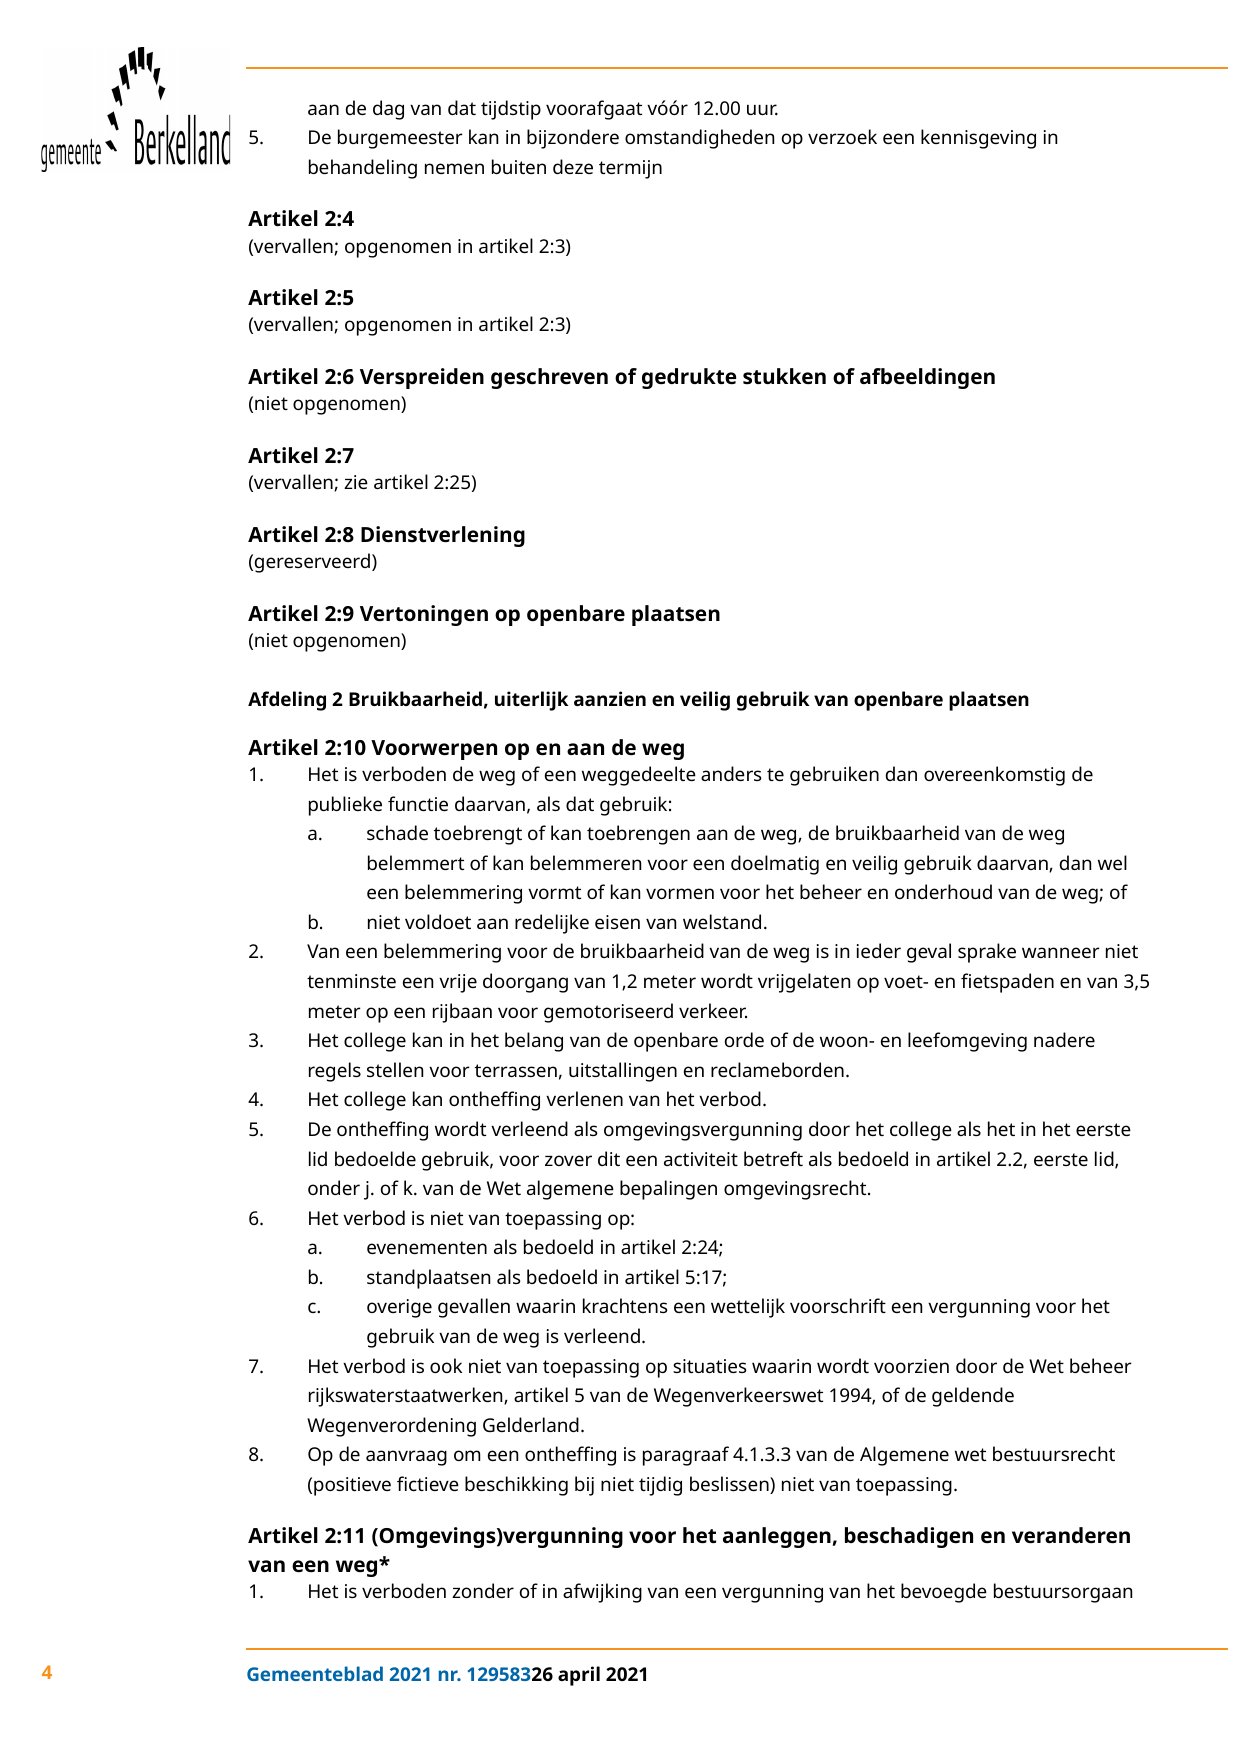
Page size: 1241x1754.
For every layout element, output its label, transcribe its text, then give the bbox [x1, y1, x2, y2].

list De burgemeester kan in bijzondere omstandigheden op verzoek een kennisgeving in behandeling nemen buiten deze termijn [248, 124, 1152, 180]
list Het verbod is niet van toepassing op: [248, 1205, 1152, 1231]
list evenementen als bedoeld in artikel 2:24; [307, 1234, 1152, 1260]
list Van een belemmering voor de bruikbaarheid van de weg is in ieder geval sprake wanneer niet tenminste een vrije doorgang van 1,2 meter wordt vrijgelaten op voet- en fietspaden en van 3,5 meter op een rijbaan voor gemotoriseerd verkeer. [248, 939, 1152, 1024]
list standplaatsen als bedoeld in artikel 5:17; [307, 1264, 1152, 1290]
list De ontheffing wordt verleend als omgevingsvergunning door het college als het in het eerste lid bedoelde gebruik, voor zover dit een activiteit betreft als bedoeld in artikel 2.2, eerste lid, onder j. of k. van de Wet algemene bepalingen omgevingsrecht. [248, 1116, 1152, 1201]
list Het verbod is ook niet van toepassing op situaties waarin wordt voorzien door de Wet beheer rijkswaterstaatwerken, artikel 5 van de Wegenverkeerswet 1994, of de geldende Wegenverordening Gelderland. [248, 1353, 1152, 1438]
text Artikel 2:4 [248, 204, 1152, 233]
list Het college kan ontheffing verlenen van het verbod. [248, 1087, 1152, 1112]
list schade toebrengt of kan toebrengen aan de weg, de bruikbaarheid van de weg belemmert of kan belemmeren voor een doelmatig en veilig gebruik daarvan, dan wel een belemmering vormt of kan vormen voor het beheer en onderhoud van de weg; of [307, 820, 1152, 905]
list Op de aanvraag om een ontheffing is paragraaf 4.1.3.3 van de Algemene wet bestuursrecht (positieve fictieve beschikking bij niet tijdig beslissen) niet van toepassing. [248, 1442, 1152, 1497]
list Het is verboden de weg of een weggedeelte anders te gebruiken dan overeenkomstig de publieke functie daarvan, als dat gebruik: [248, 761, 1152, 817]
list overige gevallen waarin krachtens een wettelijk voorschrift een vergunning voor het gebruik van de weg is verleend. [307, 1294, 1152, 1349]
text (vervallen; zie artikel 2:25) [248, 469, 1152, 495]
text Artikel 2:5 [248, 283, 1152, 312]
text (gereserveerd) [248, 548, 1152, 574]
list aan de dag van dat tijdstip voorafgaat vóór 12.00 uur. [248, 95, 1152, 121]
text Artikel 2:8 Dienstverlening [248, 520, 1152, 548]
text (vervallen; opgenomen in artikel 2:3) [248, 233, 1152, 258]
text Artikel 2:10 Voorwerpen op en aan de weg [248, 733, 1152, 761]
text Afdeling 2 Bruikbaarheid, uiterlijk aanzien en veilig gebruik van openbare plaatsen [248, 686, 1152, 712]
text Artikel 2:6 Verspreiden geschreven of gedrukte stukken of afbeeldingen [248, 362, 1152, 391]
text (vervallen; opgenomen in artikel 2:3) [248, 312, 1152, 337]
list Het is verboden zonder of in afwijking van een vergunning van het bevoegde bestuursorgaan [248, 1578, 1152, 1604]
picture [41, 47, 231, 172]
text Artikel 2:7 [248, 441, 1152, 469]
text (niet opgenomen) [248, 391, 1152, 416]
list Het college kan in het belang van de openbare orde of de woon- en leefomgeving nadere regels stellen voor terrassen, uitstallingen en reclameborden. [248, 1027, 1152, 1083]
text Artikel 2:9 Vertoningen op openbare plaatsen [248, 599, 1152, 627]
text Artikel 2:11 (Omgevings)vergunning voor het aanleggen, beschadigen en veranderen van een weg* [248, 1522, 1152, 1578]
text (niet opgenomen) [248, 627, 1152, 653]
list niet voldoet aan redelijke eisen van welstand. [307, 909, 1152, 935]
